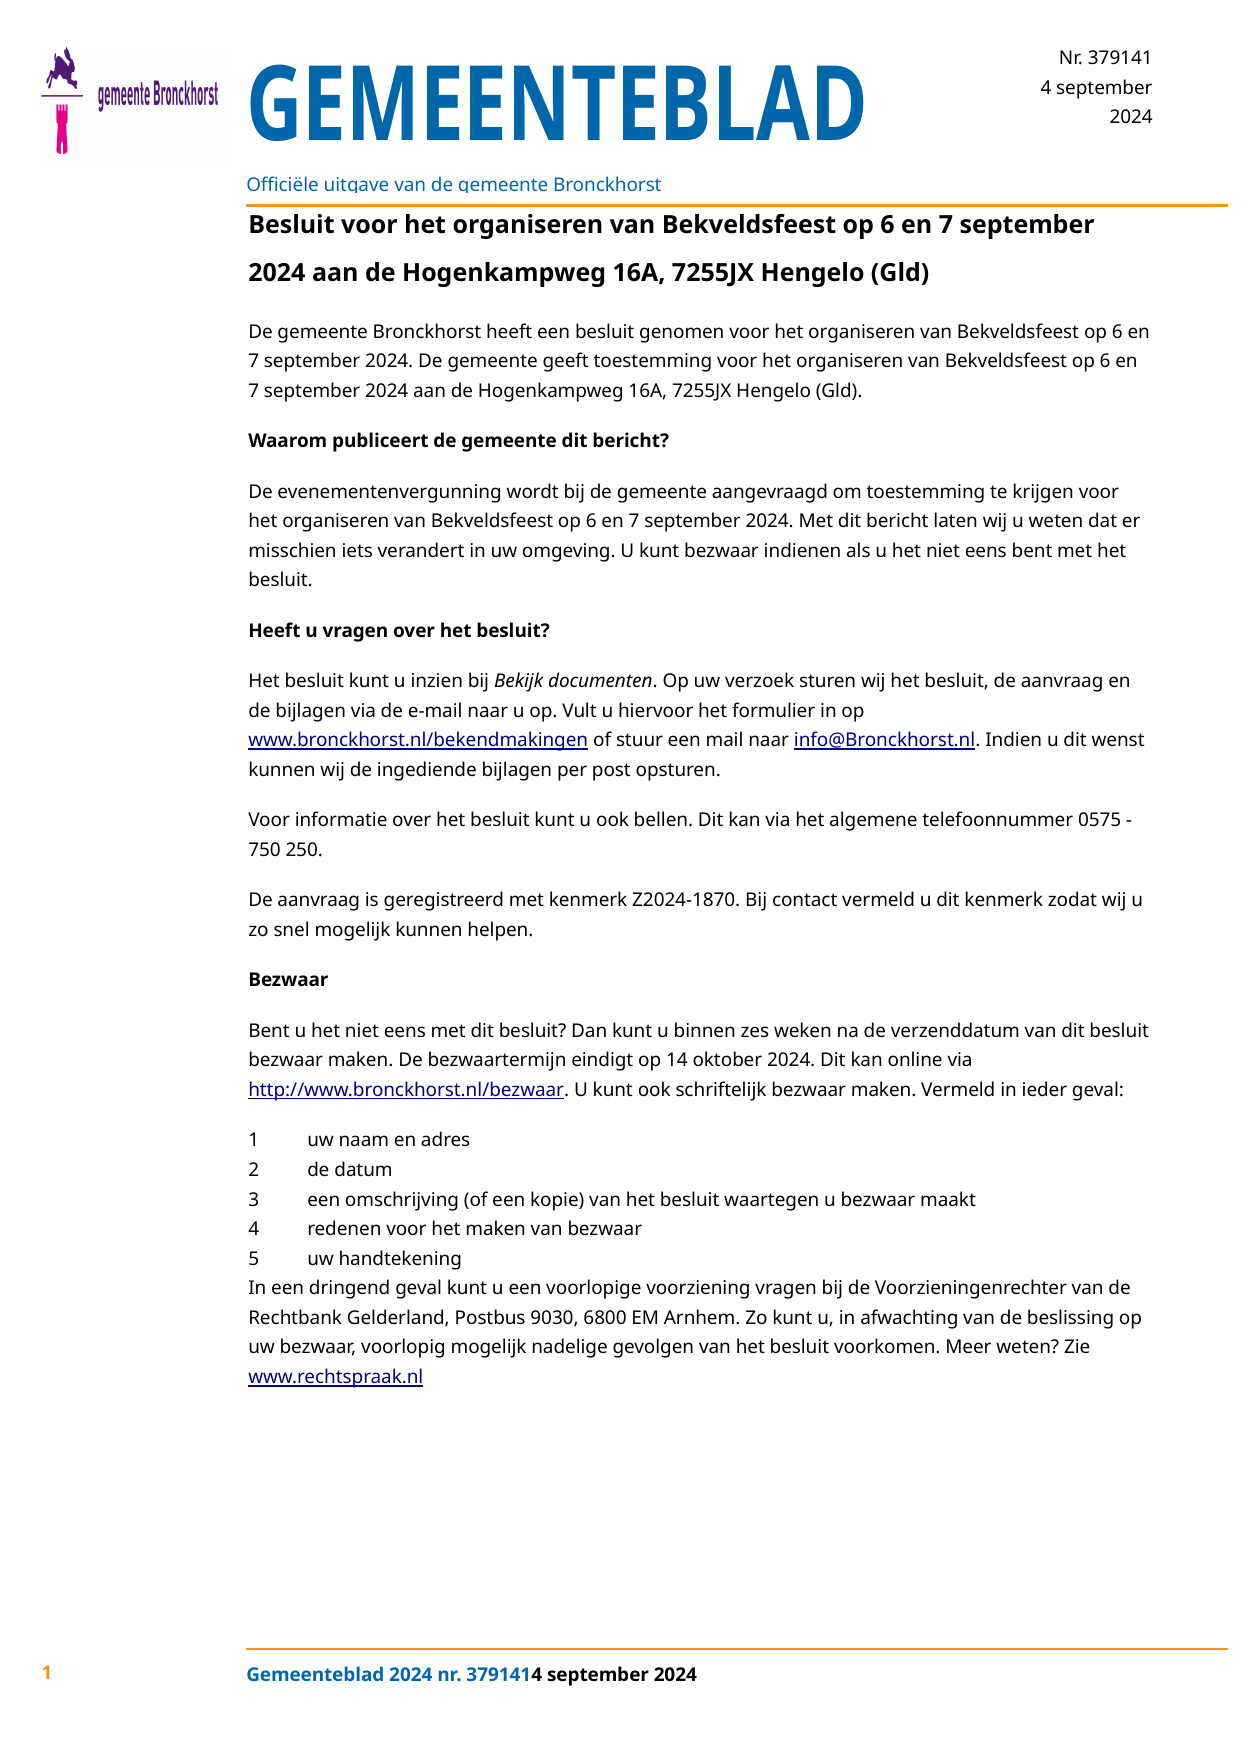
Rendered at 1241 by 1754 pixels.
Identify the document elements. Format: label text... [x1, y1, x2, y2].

text Heeft u vragen over het besluit? [248, 617, 1152, 643]
text Besluit voor het organiseren van Bekveldsfeest op 6 en 7 september 2024 aan de Hogenkampweg 16A, 7255JX Hengelo (Gld) [248, 207, 1152, 288]
list een omschrijving (of een kopie) van het besluit waartegen u bezwaar maakt [248, 1186, 1152, 1212]
text Bent u het niet eens met dit besluit? Dan kunt u binnen zes weken na de verzenddatum van dit besluit bezwaar maken. De bezwaartermijn eindigt op 14 oktober 2024. Dit kan online via http://www.bronckhorst.nl/bezwaar. U kunt ook schriftelijk bezwaar maken. Vermeld in ieder geval: [248, 1017, 1152, 1102]
picture [41, 47, 231, 172]
text Voor informatie over het besluit kunt u ook bellen. Dit kan via het algemene telefoonnummer 0575 - 750 250. [248, 807, 1152, 862]
text Het besluit kunt u inzien bij Bekijk documenten. Op uw verzoek sturen wij het besluit, de aanvraag en de bijlagen via de e-mail naar u op. Vult u hiervoor het formulier in op www.bronckhorst.nl/bekendmakingen of stuur een mail naar info@Bronckhorst.nl. Indien u dit wenst kunnen wij de ingediende bijlagen per post opsturen. [248, 667, 1152, 782]
text De gemeente Bronckhorst heeft een besluit genomen voor het organiseren van Bekveldsfeest op 6 en 7 september 2024. De gemeente geeft toestemming voor het organiseren van Bekveldsfeest op 6 en 7 september 2024 aan de Hogenkampweg 16A, 7255JX Hengelo (Gld). [248, 318, 1152, 403]
list redenen voor het maken van bezwaar [248, 1215, 1152, 1241]
text De evenementenvergunning wordt bij de gemeente aangevraagd om toestemming te krijgen voor het organiseren van Bekveldsfeest op 6 en 7 september 2024. Met dit bericht laten wij u weten dat er misschien iets verandert in uw omgeving. U kunt bezwaar indienen als u het niet eens bent met het besluit. [248, 478, 1152, 592]
list uw naam en adres [248, 1127, 1152, 1152]
list de datum [248, 1156, 1152, 1182]
text In een dringend geval kunt u een voorlopige voorziening vragen bij de Voorzieningenrechter van de Rechtbank Gelderland, Postbus 9030, 6800 EM Arnhem. Zo kunt u, in afwachting van de beslissing op uw bezwaar, voorlopig mogelijk nadelige gevolgen van het besluit voorkomen. Meer weten? Zie www.rechtspraak.nl [248, 1274, 1152, 1389]
text Waarom publiceert de gemeente dit bericht? [248, 427, 1152, 453]
list uw handtekening [248, 1245, 1152, 1271]
text Bezwaar [248, 967, 1152, 992]
text De aanvraag is geregistreerd met kenmerk Z2024-1870. Bij contact vermeld u dit kenmerk zodat wij u zo snel mogelijk kunnen helpen. [248, 887, 1152, 942]
